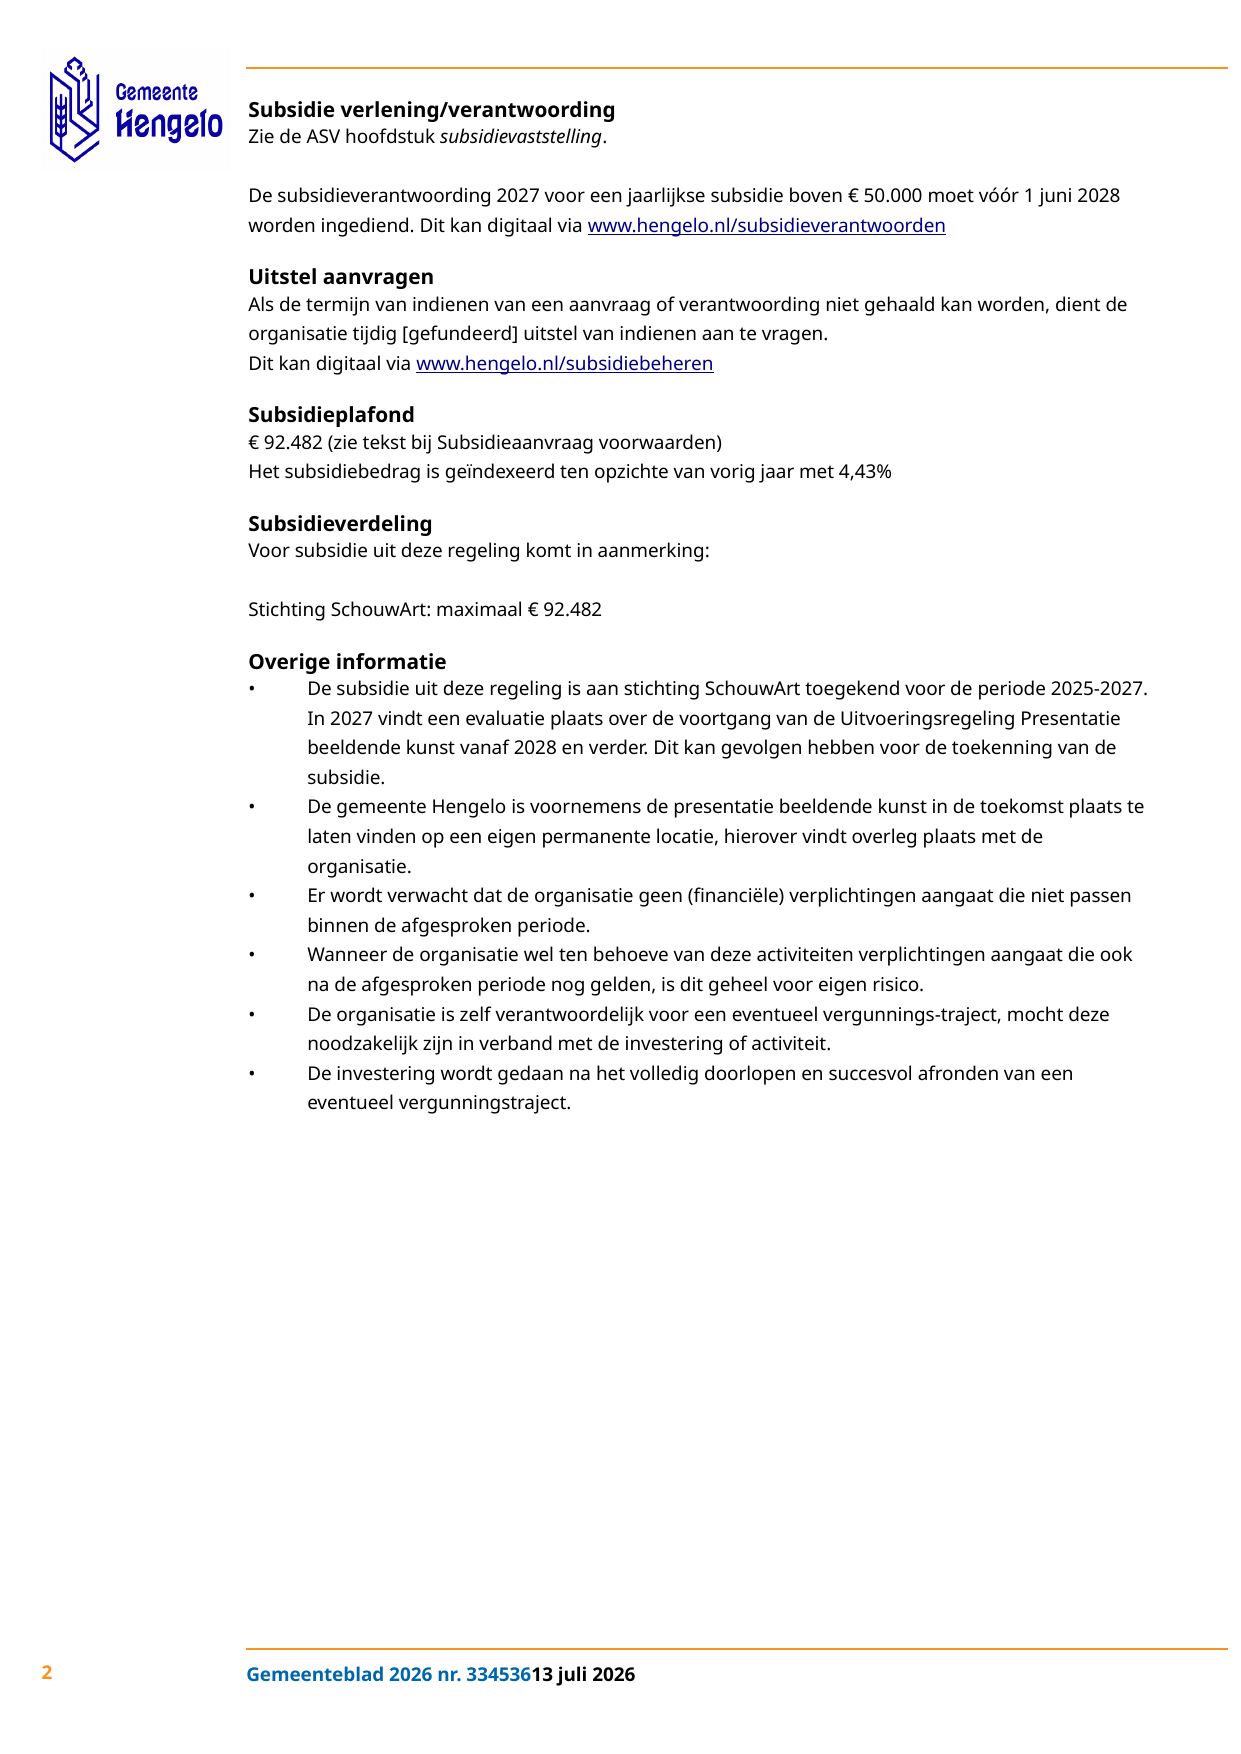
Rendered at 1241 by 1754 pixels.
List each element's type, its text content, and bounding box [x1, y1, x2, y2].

text Uitstel aanvragen [248, 262, 1152, 291]
list Wanneer de organisatie wel ten behoeve van deze activiteiten verplichtingen aangaat die ook na de afgesproken periode nog gelden, is dit geheel voor eigen risico. [248, 942, 1152, 997]
text Het subsidiebedrag is geïndexeerd ten opzichte van vorig jaar met 4,43% [248, 458, 1152, 484]
list De organisatie is zelf verantwoordelijk voor een eventueel vergunnings-traject, mocht deze noodzakelijk zijn in verband met de investering of activiteit. [248, 1001, 1152, 1056]
text Subsidieverdeling [248, 509, 1152, 537]
list De investering wordt gedaan na het volledig doorlopen en succesvol afronden van een eventueel vergunningstraject. [248, 1060, 1152, 1115]
text Subsidie verlening/verantwoording [248, 95, 1152, 123]
text € 92.482 (zie tekst bij Subsidieaanvraag voorwaarden) [248, 429, 1152, 454]
list De gemeente Hengelo is voornemens de presentatie beeldende kunst in de toekomst plaats te laten vinden op een eigen permanente locatie, hierover vindt overleg plaats met de organisatie. [248, 794, 1152, 878]
text Overige informatie [248, 647, 1152, 675]
text Dit kan digitaal via www.hengelo.nl/subsidiebeheren [248, 350, 1152, 376]
text Voor subsidie uit deze regeling komt in aanmerking: [248, 537, 1152, 563]
list Er wordt verwacht dat de organisatie geen (financiële) verplichtingen aangaat die niet passen binnen de afgesproken periode. [248, 882, 1152, 938]
text De subsidieverantwoording 2027 voor een jaarlijkse subsidie boven € 50.000 moet vóór 1 juni 2028 worden ingediend. Dit kan digitaal via www.hengelo.nl/subsidieverantwoorden [248, 182, 1152, 238]
text Zie de ASV hoofdstuk subsidievaststelling. [248, 123, 1152, 149]
text Als de termijn van indienen van een aanvraag of verantwoording niet gehaald kan worden, dient de organisatie tijdig [gefundeerd] uitstel van indienen aan te vragen. [248, 291, 1152, 346]
picture [41, 47, 231, 172]
text Stichting SchouwArt: maximaal € 92.482 [248, 596, 1152, 622]
text Subsidieplafond [248, 400, 1152, 429]
list De subsidie uit deze regeling is aan stichting SchouwArt toegekend voor de periode 2025-2027. In 2027 vindt een evaluatie plaats over de voortgang van de Uitvoeringsregeling Presentatie beeldende kunst vanaf 2028 en verder. Dit kan gevolgen hebben voor de toekenning van de subsidie. [248, 675, 1152, 790]
